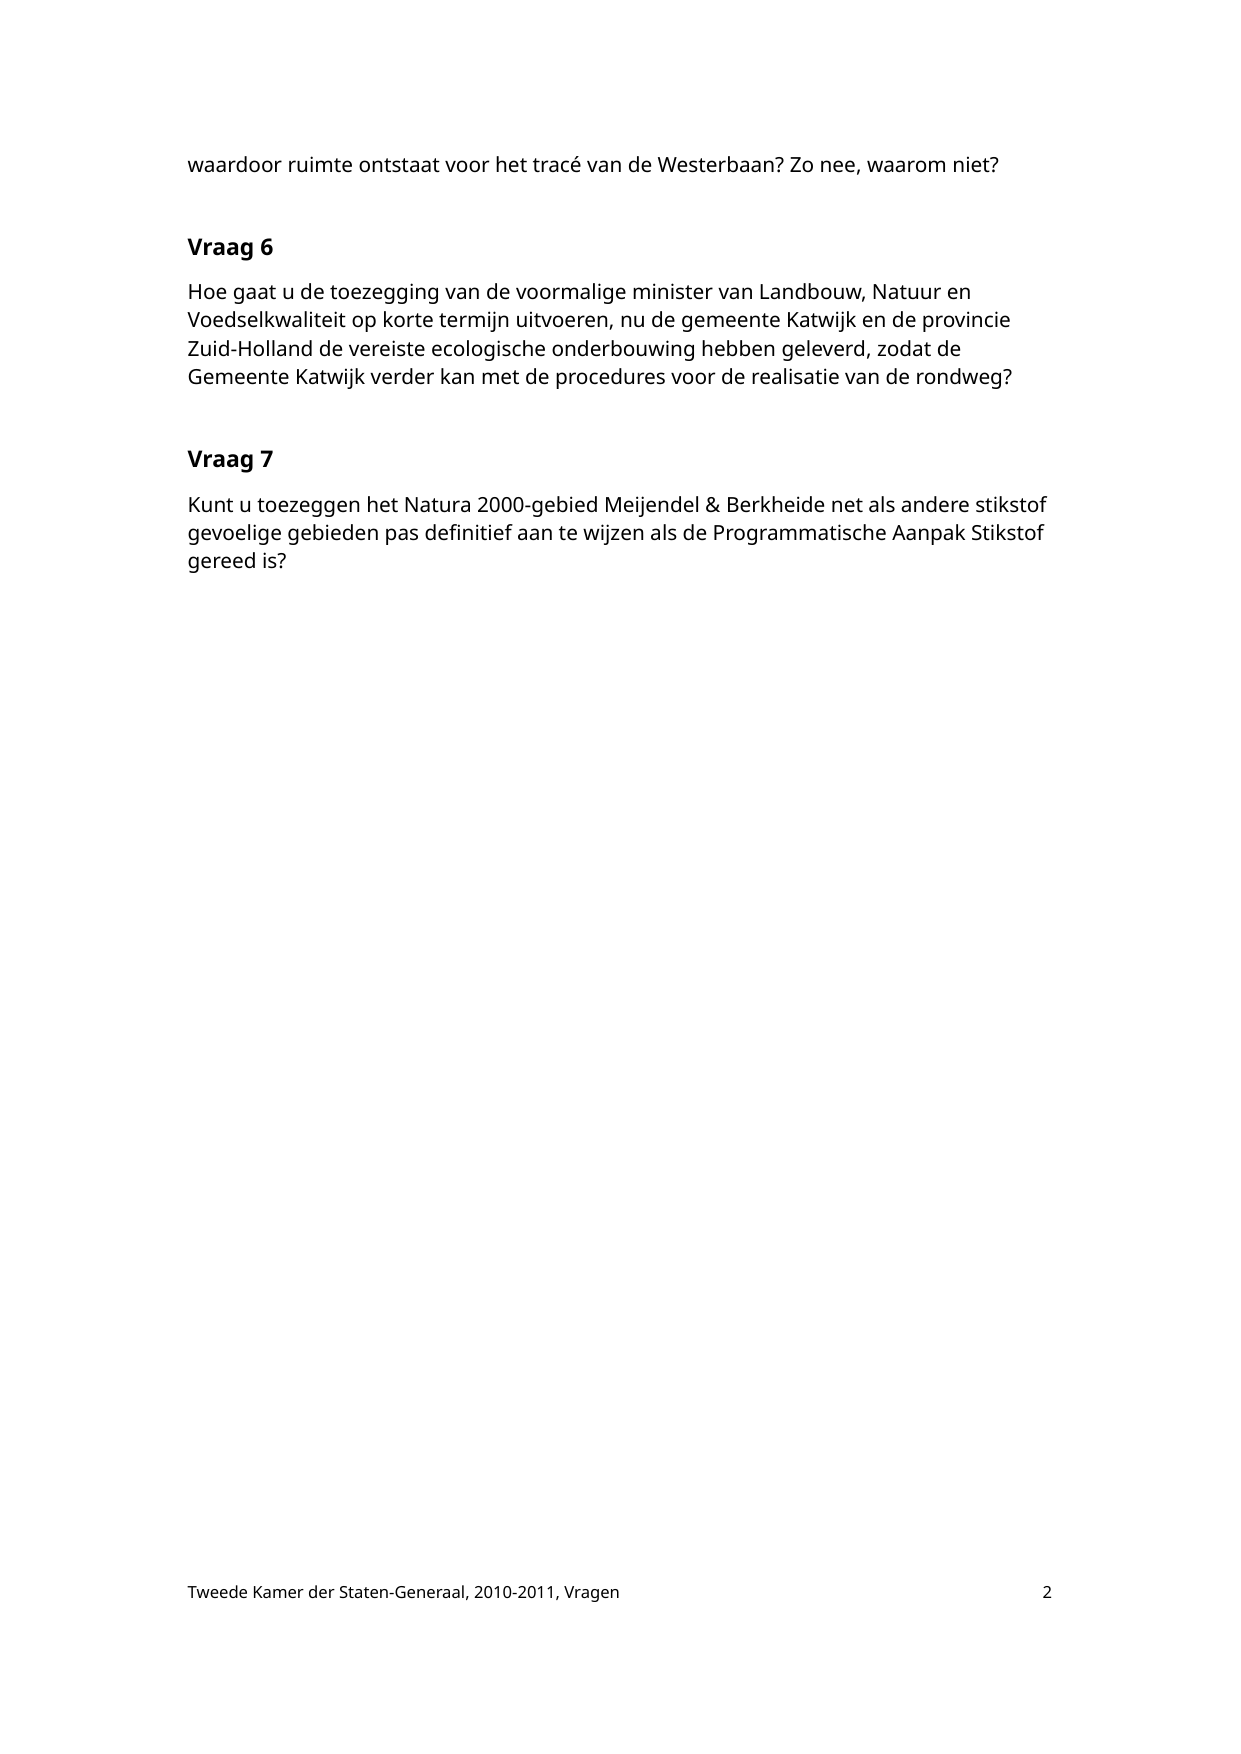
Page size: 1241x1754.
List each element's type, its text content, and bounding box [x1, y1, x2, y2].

text waardoor ruimte ontstaat voor het tracé van de Westerbaan? Zo nee, waarom niet? [187, 150, 1053, 178]
subtitle Vraag 7 [187, 443, 1053, 475]
text Kunt u toezeggen het Natura 2000-gebied Meijendel & Berkheide net als andere stikstof gevoelige gebieden pas definitief aan te wijzen als de Programmatische Aanpak Stikstof gereed is? [187, 490, 1053, 575]
text Hoe gaat u de toezegging van de voormalige minister van Landbouw, Natuur en Voedselkwaliteit op korte termijn uitvoeren, nu de gemeente Katwijk en de provincie Zuid-Holland de vereiste ecologische onderbouwing hebben geleverd, zodat de Gemeente Katwijk verder kan met de procedures voor de realisatie van de rondweg? [187, 277, 1053, 391]
subtitle Vraag 6 [187, 231, 1053, 262]
